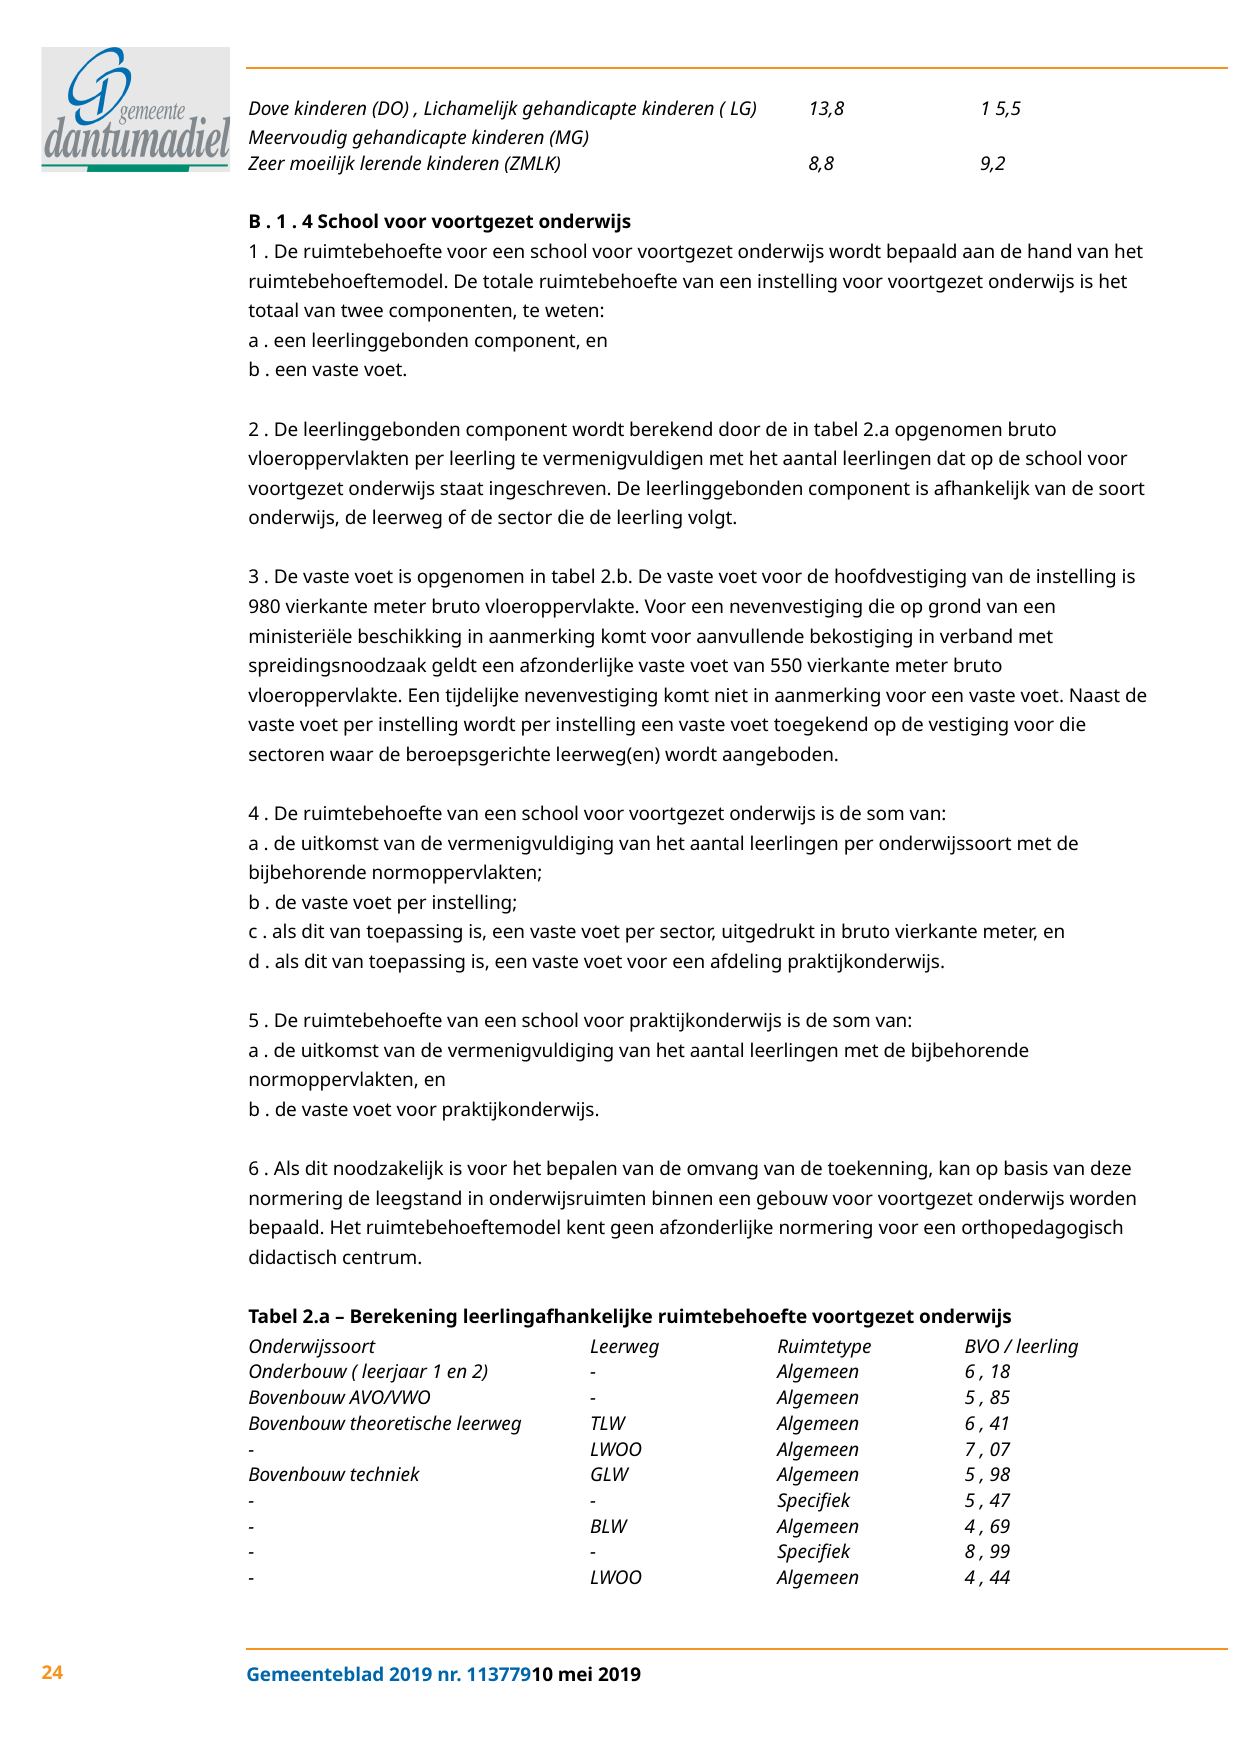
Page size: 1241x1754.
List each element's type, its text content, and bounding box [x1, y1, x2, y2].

table_cell Algemeen [777, 1359, 964, 1384]
table_cell Algemeen [777, 1436, 964, 1462]
table_cell - [590, 1539, 777, 1564]
table_cell BLW [590, 1513, 777, 1539]
text d . als dit van toepassing is, een vaste voet voor een afdeling praktijkonderwijs. [248, 948, 1152, 974]
table_cell Algemeen [777, 1410, 964, 1436]
table_header Onderwijssoort [248, 1333, 590, 1359]
table_cell 4 , 69 [964, 1513, 1152, 1539]
text 4 . De ruimtebehoefte van een school voor voortgezet onderwijs is de som van: [248, 800, 1152, 826]
table_cell Algemeen [777, 1565, 964, 1590]
table_cell 6 , 18 [964, 1359, 1152, 1384]
table_cell Specifiek [777, 1539, 964, 1564]
table_cell - [590, 1359, 777, 1384]
table_header Leerweg [590, 1333, 777, 1359]
table_cell Algemeen [777, 1384, 964, 1410]
text a . de uitkomst van de vermenigvuldiging van het aantal leerlingen per onderwijssoort met de bijbehorende normoppervlakten; [248, 830, 1152, 885]
table_cell Algemeen [777, 1513, 964, 1539]
table_cell 13,8 [808, 95, 980, 150]
table_cell 8 , 99 [964, 1539, 1152, 1564]
table_cell Onderbouw ( leerjaar 1 en 2) [248, 1359, 590, 1384]
table_header BVO / leerling [964, 1333, 1152, 1359]
table_cell - [248, 1565, 590, 1590]
table_cell 7 , 07 [964, 1436, 1152, 1462]
text b . een vaste voet. [248, 357, 1152, 382]
table_cell - [590, 1384, 777, 1410]
table_cell - [590, 1487, 777, 1513]
text 6 . Als dit noodzakelijk is voor het bepalen van de omvang van de toekenning, kan op basis van deze normering de leegstand in onderwijsruimten binnen een gebouw voor voortgezet onderwijs worden bepaald. Het ruimtebehoeftemodel kent geen afzonderlijke normering voor een orthopedagogisch didactisch centrum. [248, 1155, 1152, 1270]
text 2 . De leerlinggebonden component wordt berekend door de in tabel 2.a opgenomen bruto vloeroppervlakten per leerling te vermenigvuldigen met het aantal leerlingen dat op de school voor voortgezet onderwijs staat ingeschreven. De leerlinggebonden component is afhankelijk van de soort onderwijs, de leerweg of de sector die de leerling volgt. [248, 416, 1152, 530]
table_cell Dove kinderen (DO) , Lichamelijk gehandicapte kinderen ( LG) Meervoudig gehandicapte kinderen (MG) [248, 95, 808, 150]
table_header Ruimtetype [777, 1333, 964, 1359]
text a . de uitkomst van de vermenigvuldiging van het aantal leerlingen met de bijbehorende normoppervlakten, en [248, 1037, 1152, 1092]
table_cell 5 , 47 [964, 1487, 1152, 1513]
table_cell 6 , 41 [964, 1410, 1152, 1436]
table_cell LWOO [590, 1565, 777, 1590]
table_cell TLW [590, 1410, 777, 1436]
table_cell GLW [590, 1462, 777, 1487]
text c . als dit van toepassing is, een vaste voet per sector, uitgedrukt in bruto vierkante meter, en [248, 919, 1152, 944]
table_cell - [248, 1436, 590, 1462]
table_cell 9,2 [980, 150, 1152, 176]
text b . de vaste voet voor praktijkonderwijs. [248, 1096, 1152, 1122]
table_cell - [248, 1487, 590, 1513]
picture [41, 47, 231, 172]
text b . de vaste voet per instelling; [248, 889, 1152, 915]
table_cell Bovenbouw techniek [248, 1462, 590, 1487]
text 5 . De ruimtebehoefte van een school voor praktijkonderwijs is de som van: [248, 1007, 1152, 1033]
text B . 1 . 4 School voor voortgezet onderwijs [248, 209, 1152, 234]
table_cell 5 , 85 [964, 1384, 1152, 1410]
text 1 . De ruimtebehoefte voor een school voor voortgezet onderwijs wordt bepaald aan de hand van het ruimtebehoeftemodel. De totale ruimtebehoefte van een instelling voor voortgezet onderwijs is het totaal van twee componenten, te weten: [248, 238, 1152, 323]
table_cell Algemeen [777, 1462, 964, 1487]
table_cell - [248, 1513, 590, 1539]
table_cell Bovenbouw theoretische leerweg [248, 1410, 590, 1436]
table_cell Zeer moeilijk lerende kinderen (ZMLK) [248, 150, 808, 176]
table_cell LWOO [590, 1436, 777, 1462]
table_cell 4 , 44 [964, 1565, 1152, 1590]
table_cell 1 5,5 [980, 95, 1152, 150]
table_cell - [248, 1539, 590, 1564]
text a . een leerlinggebonden component, en [248, 327, 1152, 353]
text Tabel 2.a – Berekening leerlingafhankelijke ruimtebehoefte voortgezet onderwijs [248, 1303, 1152, 1329]
text 3 . De vaste voet is opgenomen in tabel 2.b. De vaste voet voor de hoofdvestiging van de instelling is 980 vierkante meter bruto vloeroppervlakte. Voor een nevenvestiging die op grond van een ministeriële beschikking in aanmerking komt voor aanvullende bekostiging in verband met spreidingsnoodzaak geldt een afzonderlijke vaste voet van 550 vierkante meter bruto vloeroppervlakte. Een tijdelijke nevenvestiging komt niet in aanmerking voor een vaste voet. Naast de vaste voet per instelling wordt per instelling een vaste voet toegekend op de vestiging voor die sectoren waar de beroepsgerichte leerweg(en) wordt aangeboden. [248, 564, 1152, 767]
table_cell Specifiek [777, 1487, 964, 1513]
table_cell 8,8 [808, 150, 980, 176]
table_cell Bovenbouw AVO/VWO [248, 1384, 590, 1410]
table_cell 5 , 98 [964, 1462, 1152, 1487]
